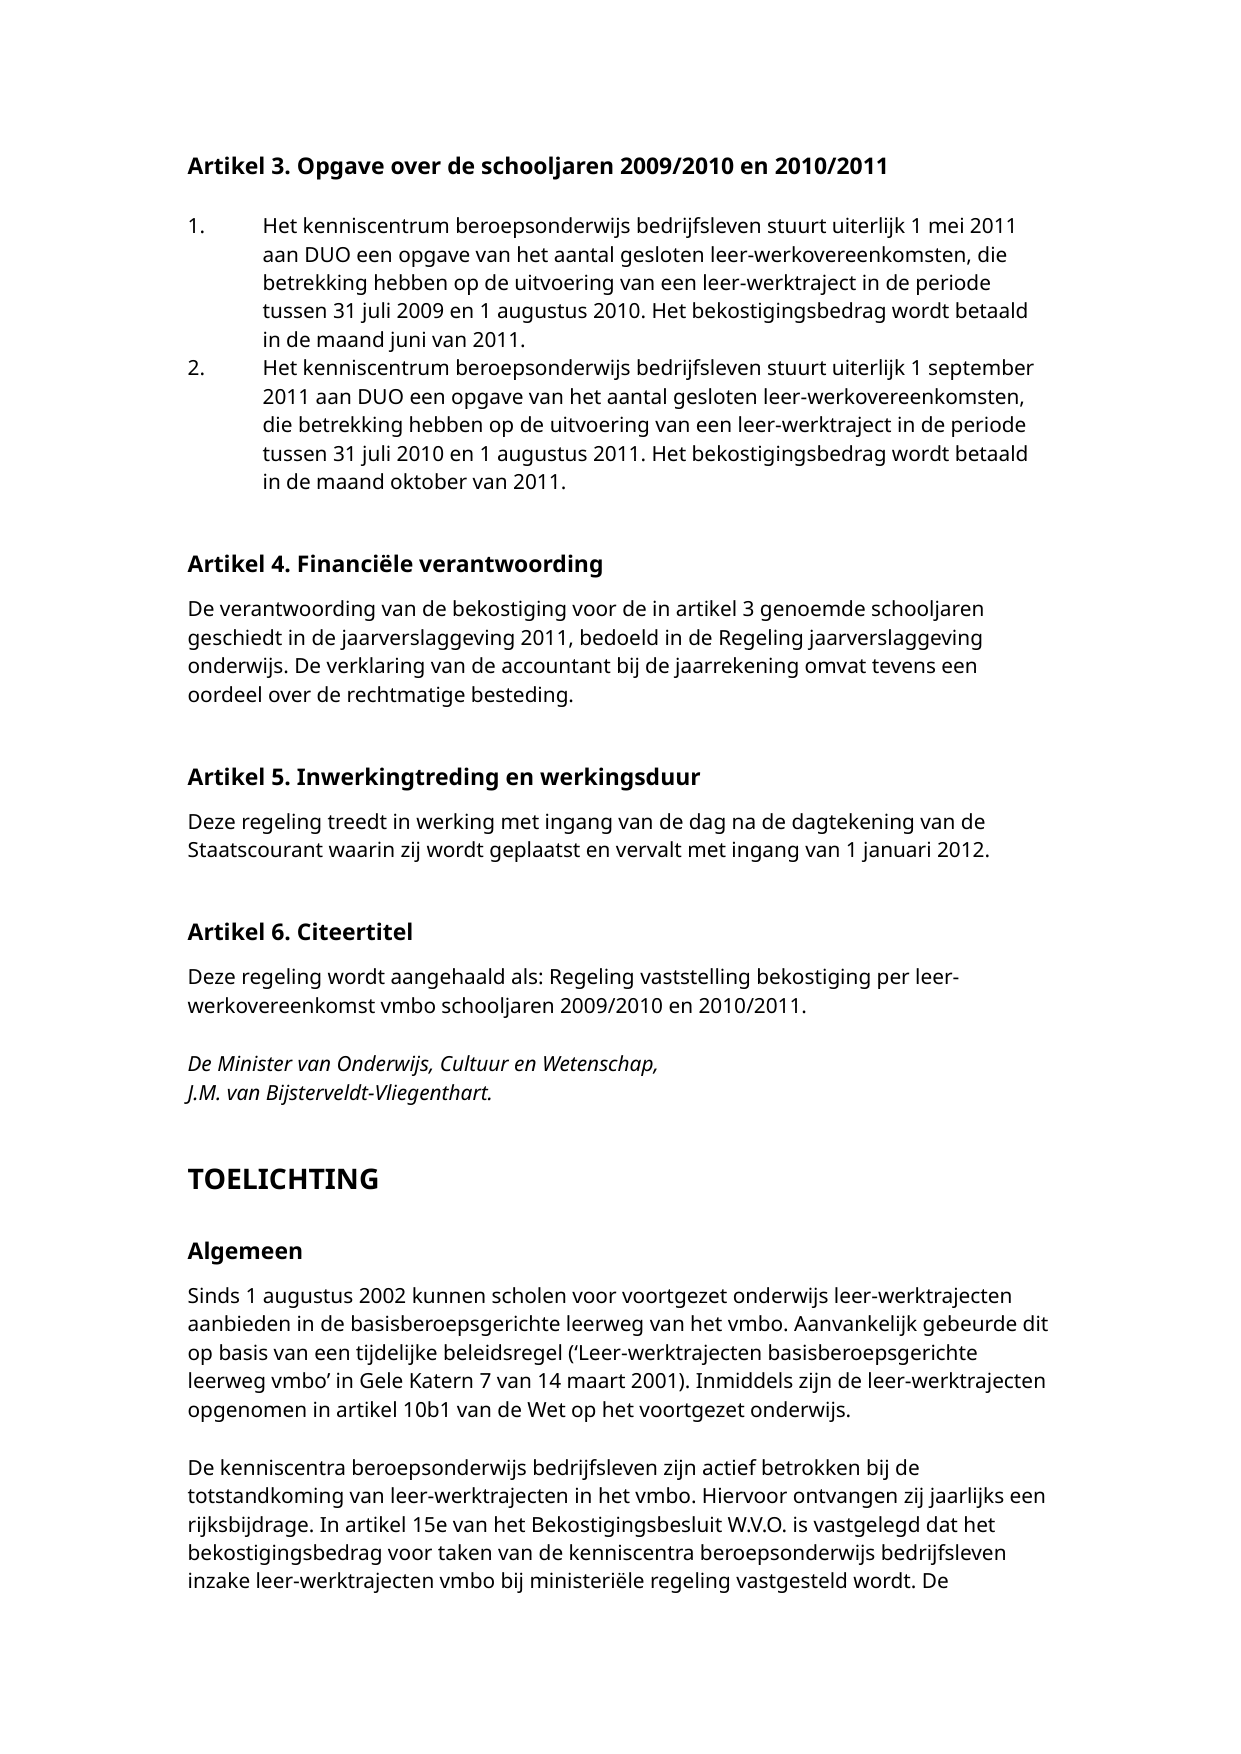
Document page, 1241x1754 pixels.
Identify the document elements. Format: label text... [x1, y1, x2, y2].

list Het kenniscentrum beroepsonderwijs bedrijfsleven stuurt uiterlijk 1 september 2011 aan DUO een opgave van het aantal gesloten leer-werkovereenkomsten, die betrekking hebben op de uitvoering van een leer-werktraject in de periode tussen 31 juli 2010 en 1 augustus 2011. Het bekostigingsbedrag wordt betaald in de maand oktober van 2011. [187, 353, 1053, 496]
text Sinds 1 augustus 2002 kunnen scholen voor voortgezet onderwijs leer-werktrajecten aanbieden in de basisberoepsgerichte leerweg van het vmbo. Aanvankelijk gebeurde dit op basis van een tijdelijke beleidsregel (‘Leer-werktrajecten basisberoepsgerichte leerweg vmbo’ in Gele Katern 7 van 14 maart 2001). Inmiddels zijn de leer-werktrajecten opgenomen in artikel 10b1 van de Wet op het voortgezet onderwijs. [187, 1281, 1053, 1423]
text De verantwoording van de bekostiging voor de in artikel 3 genoemde schooljaren geschiedt in de jaarverslaggeving 2011, bedoeld in de Regeling jaarverslaggeving onderwijs. De verklaring van de accountant bij de jaarrekening omvat tevens een oordeel over de rechtmatige besteding. [187, 594, 1053, 708]
subtitle Algemeen [187, 1235, 1053, 1266]
subtitle Artikel 4. Financiële verantwoording [187, 548, 1053, 579]
list Het kenniscentrum beroepsonderwijs bedrijfsleven stuurt uiterlijk 1 mei 2011 aan DUO een opgave van het aantal gesloten leer-werkovereenkomsten, die betrekking hebben op de uitvoering van een leer-werktraject in de periode tussen 31 juli 2009 en 1 augustus 2010. Het bekostigingsbedrag wordt betaald in de maand juni van 2011. [187, 211, 1053, 353]
text Deze regeling treedt in werking met ingang van de dag na de dagtekening van de Staatscourant waarin zij wordt geplaatst en vervalt met ingang van 1 januari 2012. [187, 807, 1053, 864]
subtitle Artikel 6. Citeertitel [187, 916, 1053, 947]
text Deze regeling wordt aangehaald als: Regeling vaststelling bekostiging per leer-werkovereenkomst vmbo schooljaren 2009/2010 en 2010/2011. [187, 962, 1053, 1019]
text De kenniscentra beroepsonderwijs bedrijfsleven zijn actief betrokken bij de totstandkoming van leer-werktrajecten in het vmbo. Hiervoor ontvangen zij jaarlijks een rijksbijdrage. In artikel 15e van het Bekostigingsbesluit W.V.O. is vastgelegd dat het bekostigingsbedrag voor taken van de kenniscentra beroepsonderwijs bedrijfsleven inzake leer-werktrajecten vmbo bij ministeriële regeling vastgesteld wordt. De [187, 1453, 1053, 1595]
subtitle TOELICHTING [187, 1159, 1053, 1197]
text De Minister van Onderwijs, Cultuur en Wetenschap, [187, 1049, 1053, 1078]
text J.M. van Bijsterveldt-Vliegenthart. [187, 1078, 1053, 1106]
subtitle Artikel 3. Opgave over de schooljaren 2009/2010 en 2010/2011 [187, 150, 1053, 181]
subtitle Artikel 5. Inwerkingtreding en werkingsduur [187, 761, 1053, 792]
